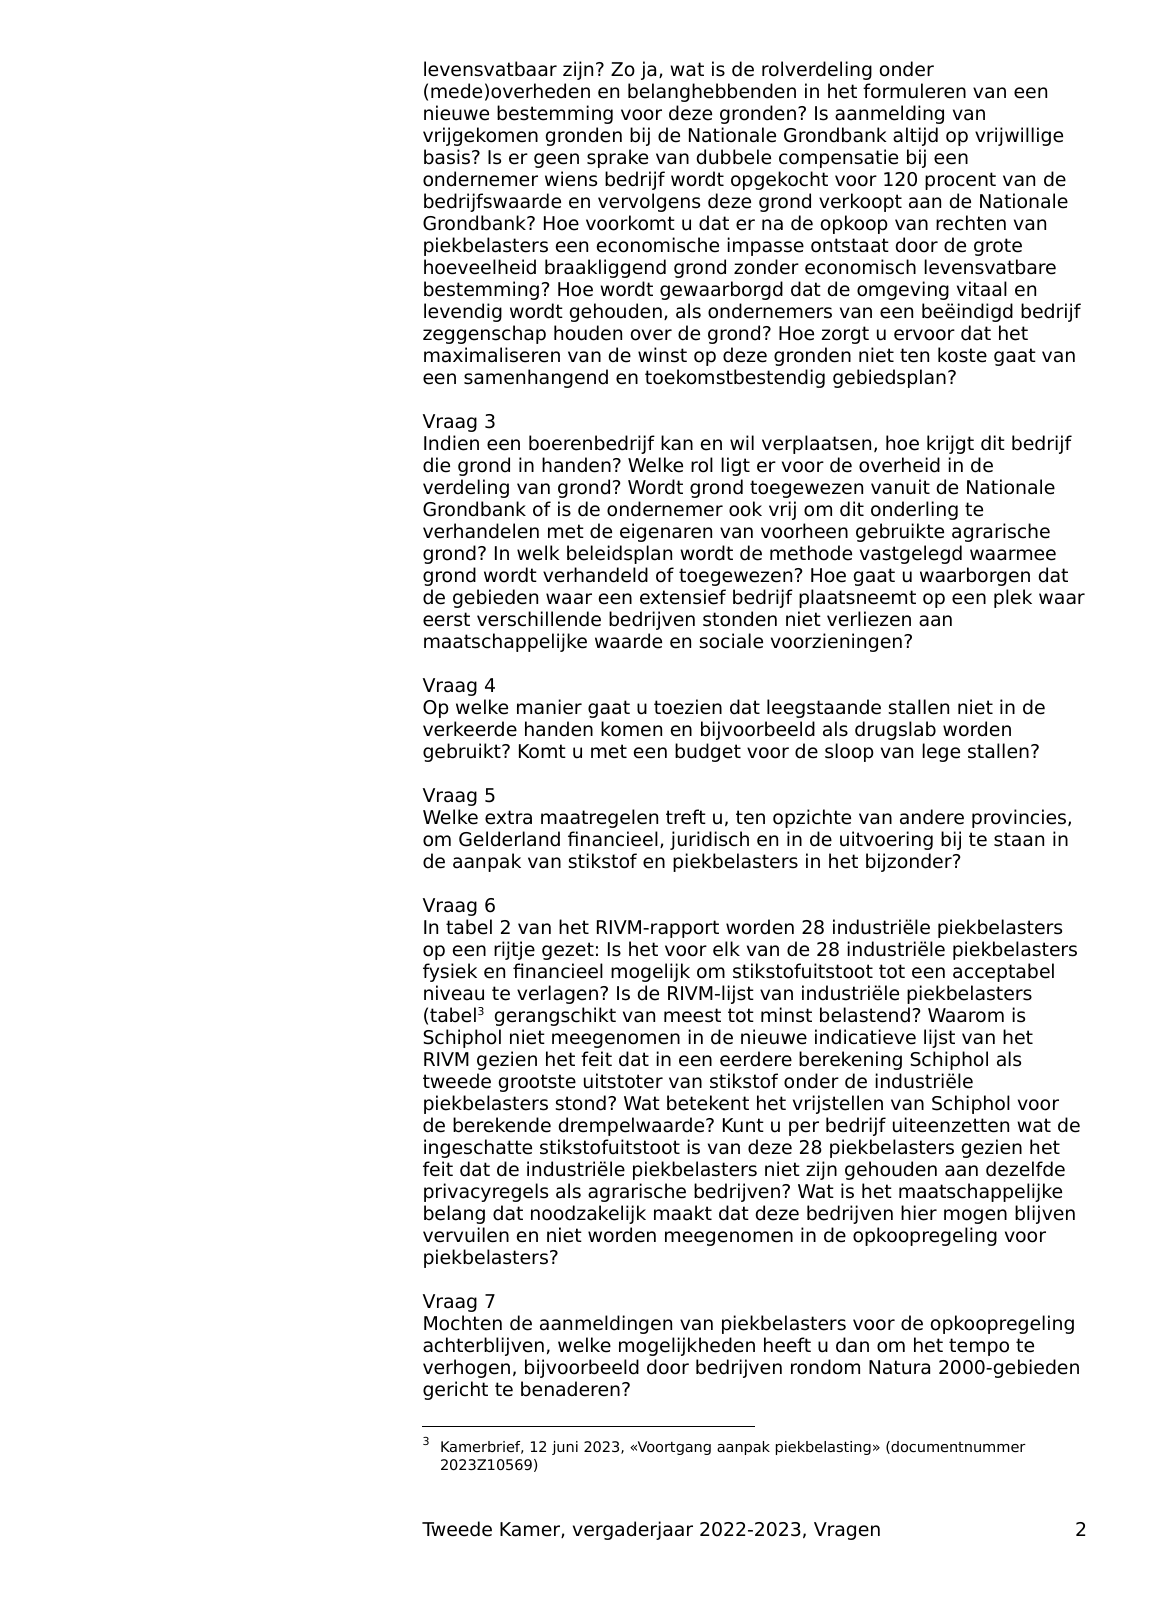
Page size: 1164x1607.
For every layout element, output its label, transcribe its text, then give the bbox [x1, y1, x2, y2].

text Mochten de aanmeldingen van piekbelasters voor de opkoopregeling achterblijven, welke mogelijkheden heeft u dan om het tempo te verhogen, bijvoorbeeld door bedrijven rondom Natura 2000-gebieden gericht te benaderen? [422, 1313, 1087, 1401]
text Vraag 7 [422, 1291, 1087, 1313]
text Welke extra maatregelen treft u, ten opzichte van andere provincies, om Gelderland financieel, juridisch en in de uitvoering bij te staan in de aanpak van stikstof en piekbelasters in het bijzonder? [422, 807, 1087, 873]
text levensvatbaar zijn? Zo ja, wat is de rolverdeling onder (mede)overheden en belanghebbenden in het formuleren van een nieuwe bestemming voor deze gronden? Is aanmelding van vrijgekomen gronden bij de Nationale Grondbank altijd op vrijwillige basis? Is er geen sprake van dubbele compensatie bij een ondernemer wiens bedrijf wordt opgekocht voor 120 procent van de bedrijfswaarde en vervolgens deze grond verkoopt aan de Nationale Grondbank? Hoe voorkomt u dat er na de opkoop van rechten van piekbelasters een economische impasse ontstaat door de grote hoeveelheid braakliggend grond zonder economisch levensvatbare bestemming? Hoe wordt gewaarborgd dat de omgeving vitaal en levendig wordt gehouden, als ondernemers van een beëindigd bedrijf zeggenschap houden over de grond? Hoe zorgt u ervoor dat het maximaliseren van de winst op deze gronden niet ten koste gaat van een samenhangend en toekomstbestendig gebiedsplan? [422, 59, 1087, 389]
text Vraag 5 [422, 785, 1087, 807]
text Kamerbrief, 12 juni 2023, «Voortgang aanpak piekbelasting» (documentnummer 2023Z10569) [422, 1435, 1087, 1474]
text In tabel 2 van het RIVM-rapport worden 28 industriële piekbelasters op een rijtje gezet: Is het voor elk van de 28 industriële piekbelasters fysiek en financieel mogelijk om stikstofuitstoot tot een acceptabel niveau te verlagen? Is de RIVM-lijst van industriële piekbelasters (tabel gerangschikt van meest tot minst belastend? Waarom is Schiphol niet meegenomen in de nieuwe indicatieve lijst van het RIVM gezien het feit dat in een eerdere berekening Schiphol als tweede grootste uitstoter van stikstof onder de industriële piekbelasters stond? Wat betekent het vrijstellen van Schiphol voor de berekende drempelwaarde? Kunt u per bedrijf uiteenzetten wat de ingeschatte stikstofuitstoot is van deze 28 piekbelasters gezien het feit dat de industriële piekbelasters niet zijn gehouden aan dezelfde privacyregels als agrarische bedrijven? Wat is het maatschappelijke belang dat noodzakelijk maakt dat deze bedrijven hier mogen blijven vervuilen en niet worden meegenomen in de opkoopregeling voor piekbelasters? [422, 917, 1087, 1269]
text Indien een boerenbedrijf kan en wil verplaatsen, hoe krijgt dit bedrijf die grond in handen? Welke rol ligt er voor de overheid in de verdeling van grond? Wordt grond toegewezen vanuit de Nationale Grondbank of is de ondernemer ook vrij om dit onderling te verhandelen met de eigenaren van voorheen gebruikte agrarische grond? In welk beleidsplan wordt de methode vastgelegd waarmee grond wordt verhandeld of toegewezen? Hoe gaat u waarborgen dat de gebieden waar een extensief bedrijf plaatsneemt op een plek waar eerst verschillende bedrijven stonden niet verliezen aan maatschappelijke waarde en sociale voorzieningen? [422, 433, 1087, 653]
text Op welke manier gaat u toezien dat leegstaande stallen niet in de verkeerde handen komen en bijvoorbeeld als drugslab worden gebruikt? Komt u met een budget voor de sloop van lege stallen? [422, 697, 1087, 763]
text Vraag 6 [422, 895, 1087, 917]
text Vraag 4 [422, 675, 1087, 697]
text Vraag 3 [422, 411, 1087, 433]
